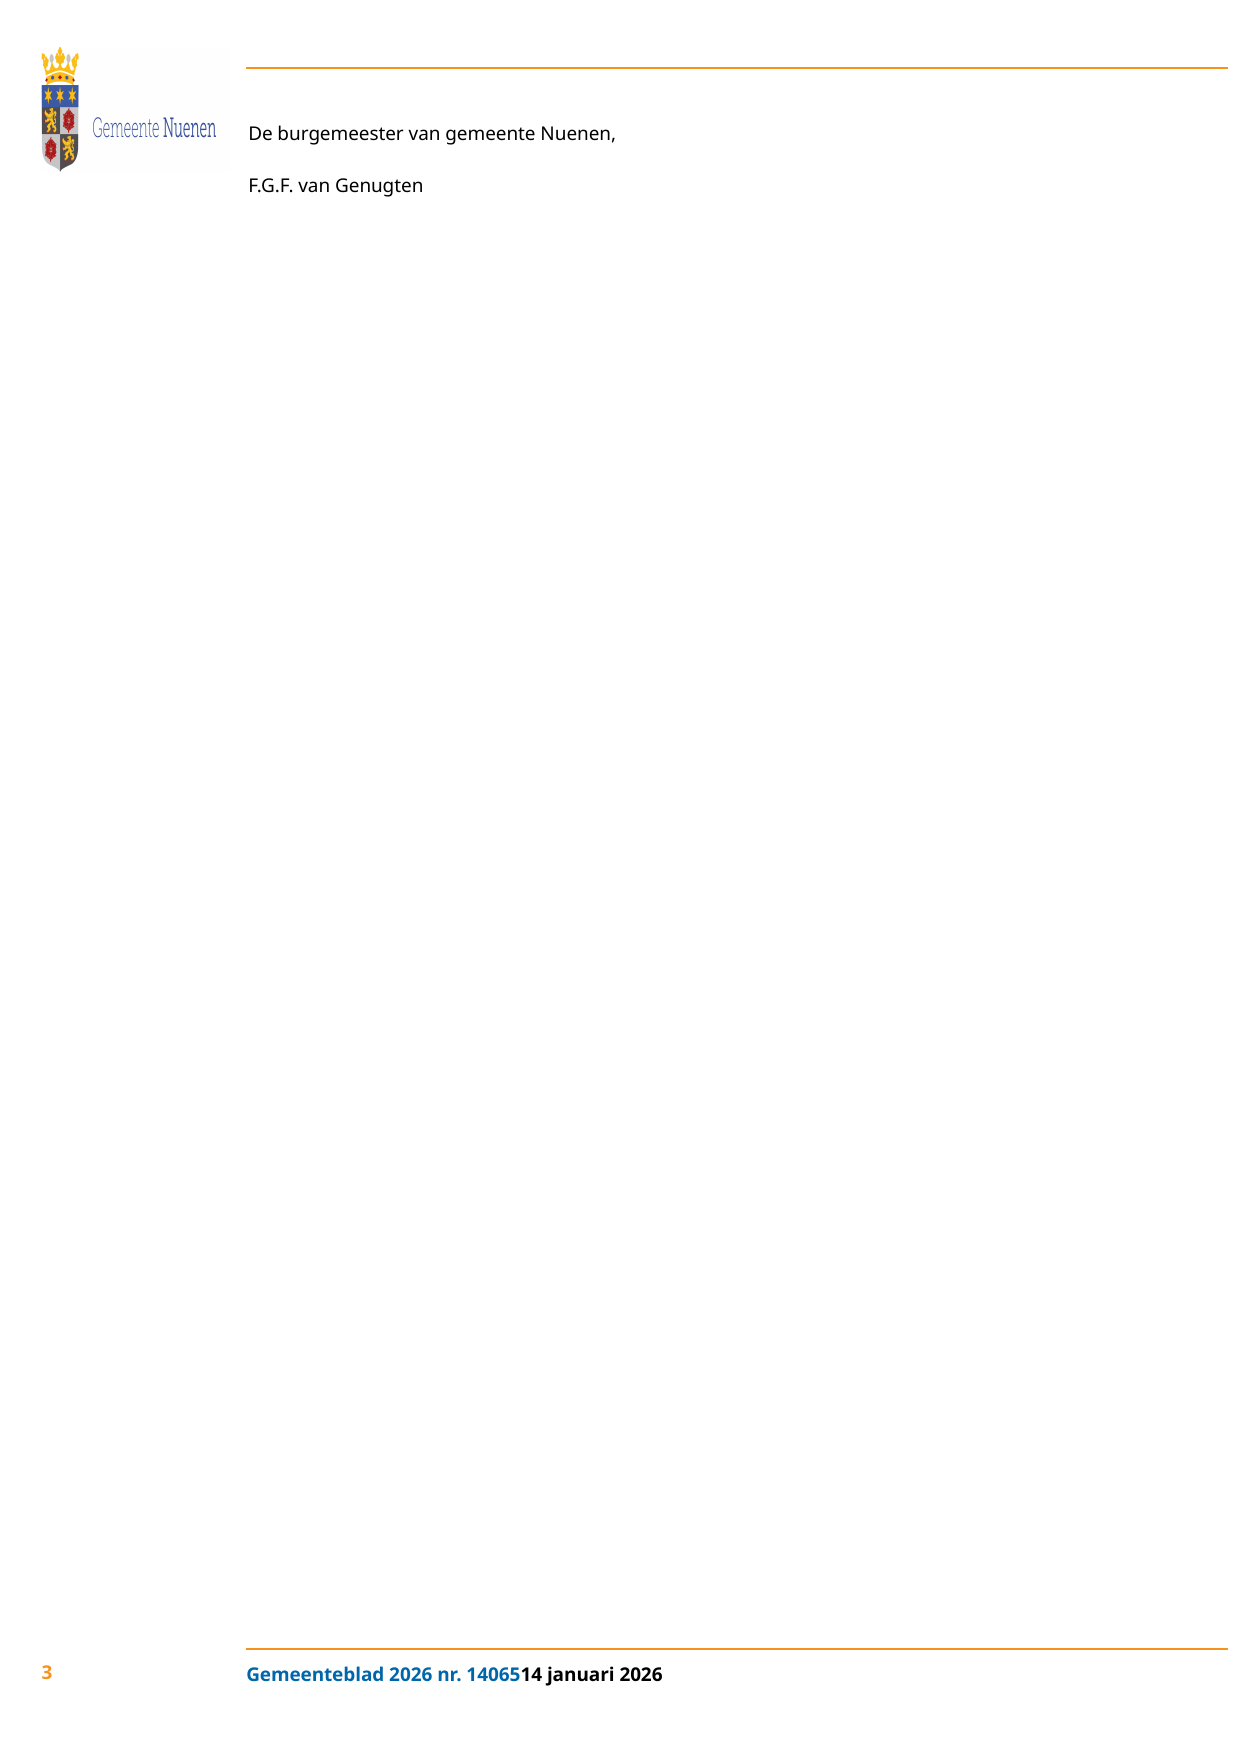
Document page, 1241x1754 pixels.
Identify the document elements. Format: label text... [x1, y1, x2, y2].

picture [41, 47, 231, 172]
text F.G.F. van Genugten [248, 172, 1152, 198]
text De burgemeester van gemeente Nuenen, [248, 121, 1152, 146]
